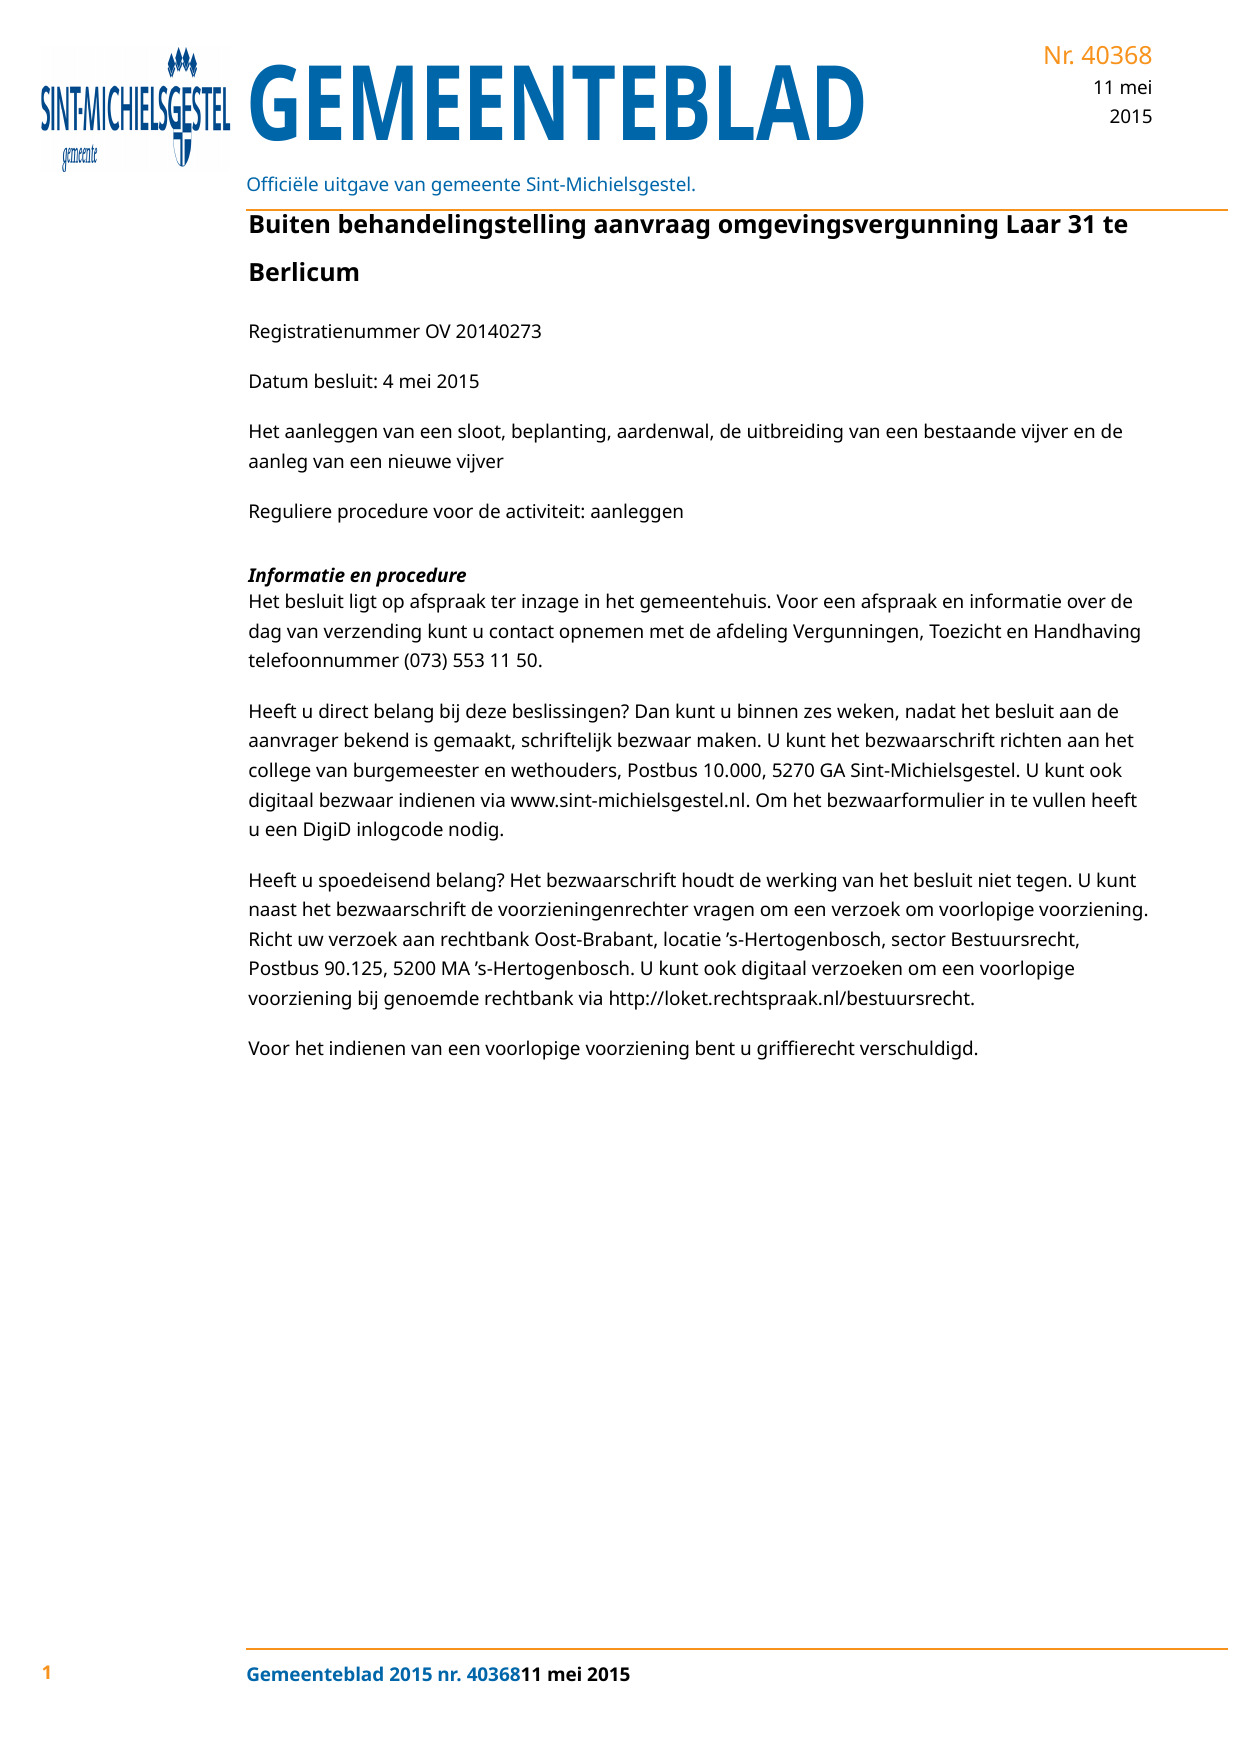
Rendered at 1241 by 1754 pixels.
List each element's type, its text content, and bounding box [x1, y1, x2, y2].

text Buiten behandelingstelling aanvraag omgevingsvergunning Laar 31 te Berlicum [248, 211, 1152, 288]
text Datum besluit: 4 mei 2015 [248, 368, 1152, 394]
text Voor het indienen van een voorlopige voorziening bent u griffierecht verschuldigd. [248, 1036, 1152, 1061]
text Het aanleggen van een sloot, beplanting, aardenwal, de uitbreiding van een bestaande vijver en de aanleg van een nieuwe vijver [248, 419, 1152, 474]
text Informatie en procedure [248, 563, 1152, 588]
text Het besluit ligt op afspraak ter inzage in het gemeentehuis. Voor een afspraak en informatie over de dag van verzending kunt u contact opnemen met de afdeling Vergunningen, Toezicht en Handhaving telefoonnummer (073) 553 11 50. [248, 588, 1152, 673]
picture [41, 47, 231, 172]
text Registratienummer OV 20140273 [248, 318, 1152, 344]
text Reguliere procedure voor de activiteit: aanleggen [248, 499, 1152, 524]
text Heeft u spoedeisend belang? Het bezwaarschrift houdt de werking van het besluit niet tegen. U kunt naast het bezwaarschrift de voorzieningenrechter vragen om een verzoek om voorlopige voorziening. Richt uw verzoek aan rechtbank Oost-Brabant, locatie ’s-Hertogenbosch, sector Bestuursrecht, Postbus 90.125, 5200 MA ’s-Hertogenbosch. U kunt ook digitaal verzoeken om een voorlopige voorziening bij genoemde rechtbank via http://loket.rechtspraak.nl/bestuursrecht. [248, 867, 1152, 1011]
text Heeft u direct belang bij deze beslissingen? Dan kunt u binnen zes weken, nadat het besluit aan de aanvrager bekend is gemaakt, schriftelijk bezwaar maken. U kunt het bezwaarschrift richten aan het college van burgemeester en wethouders, Postbus 10.000, 5270 GA Sint-Michielsgestel. U kunt ook digitaal bezwaar indienen via www.sint-michielsgestel.nl. Om het bezwaarformulier in te vullen heeft u een DigiD inlogcode nodig. [248, 698, 1152, 842]
